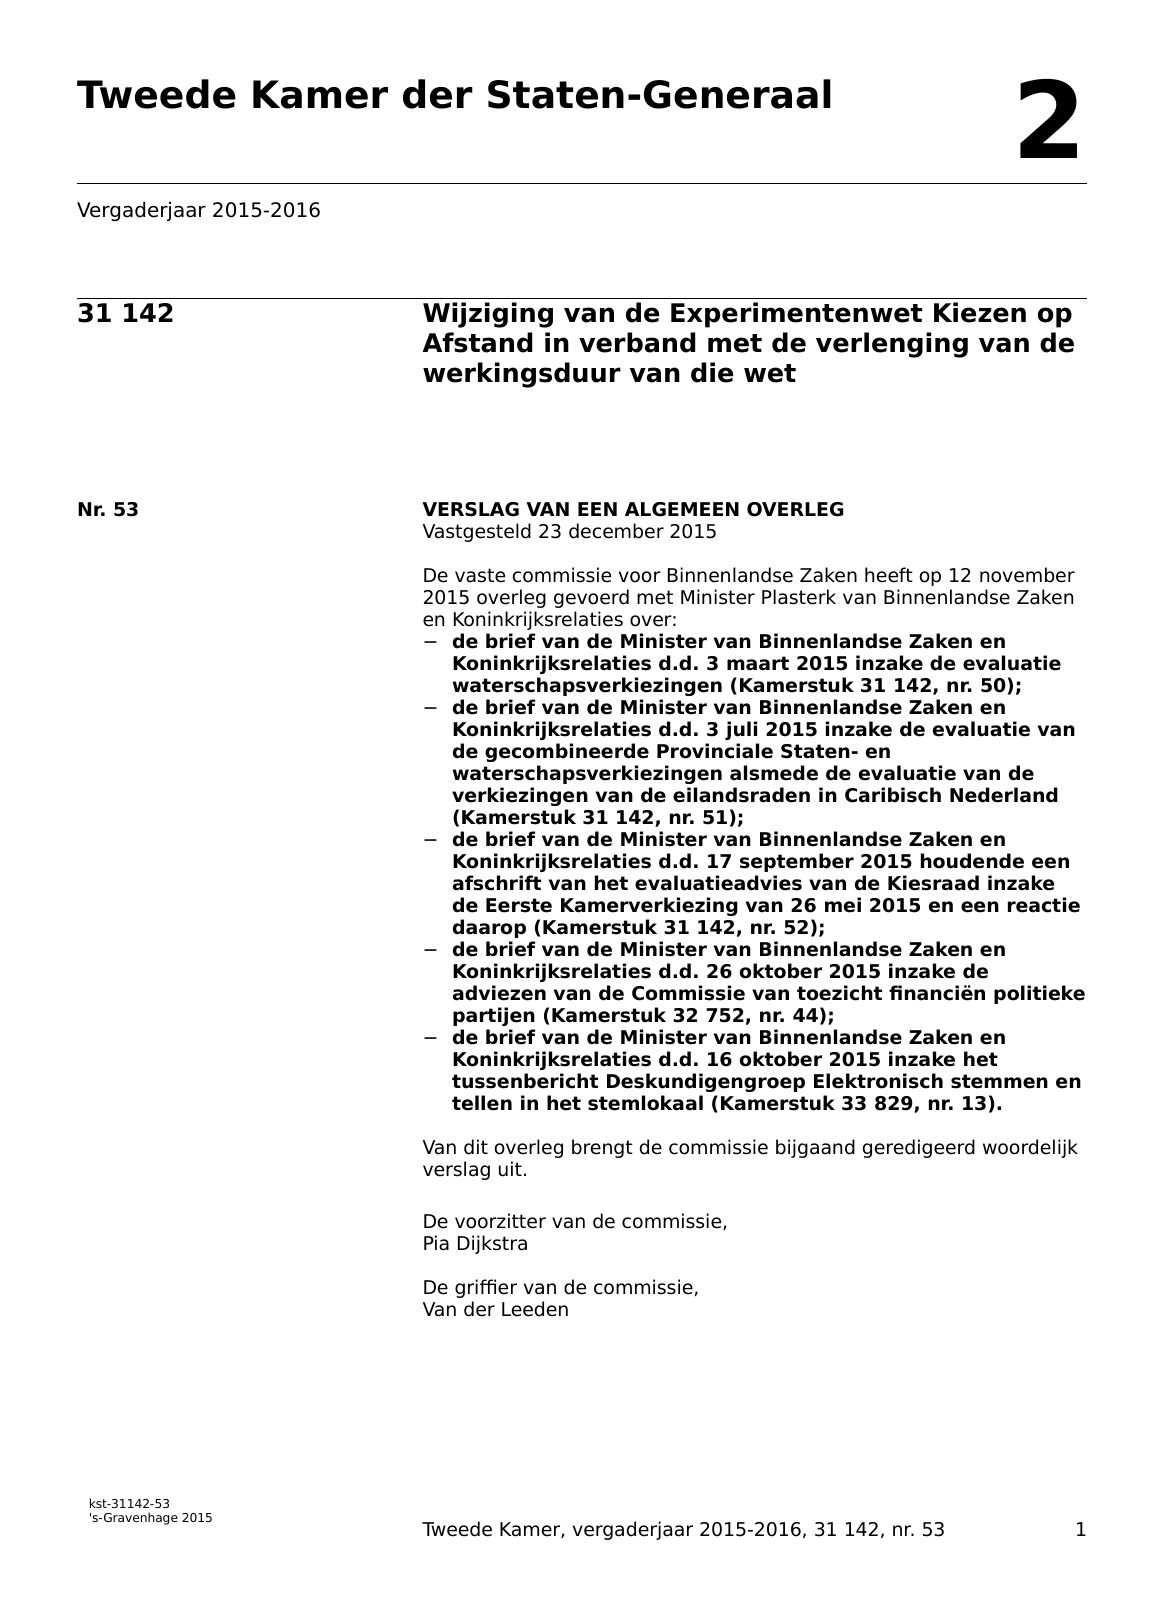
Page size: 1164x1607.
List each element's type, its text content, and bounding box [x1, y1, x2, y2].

text De griffier van de commissie, Van der Leeden [422, 1277, 1087, 1321]
table_header 2 [886, 59, 1087, 183]
text De voorzitter van de commissie, Pia Dijkstra [422, 1211, 1087, 1255]
text 's-Gravenhage 2015 [88, 1511, 323, 1525]
table_header Tweede Kamer der Staten-Generaal [77, 59, 886, 183]
text − de brief van de Minister van Binnenlandse Zaken en Koninkrijksrelaties d.d. 17 september 2015 houdende een afschrift van het evaluatieadvies van de Kiesraad inzake de Eerste Kamerverkiezing van 26 mei 2015 en een reactie daarop (Kamerstuk 31 142, nr. 52); [422, 829, 1087, 939]
subtitle Nr. 53 VERSLAG VAN EEN ALGEMEEN OVERLEG [77, 499, 1087, 521]
text Van dit overleg brengt de commissie bijgaand geredigeerd woordelijk verslag uit. [422, 1137, 1087, 1181]
text − de brief van de Minister van Binnenlandse Zaken en Koninkrijksrelaties d.d. 26 oktober 2015 inzake de adviezen van de Commissie van toezicht financiën politieke partijen (Kamerstuk 32 752, nr. 44); [422, 939, 1087, 1027]
text − de brief van de Minister van Binnenlandse Zaken en Koninkrijksrelaties d.d. 3 juli 2015 inzake de evaluatie van de gecombineerde Provinciale Staten- en waterschapsverkiezingen alsmede de evaluatie van de verkiezingen van de eilandsraden in Caribisch Nederland (Kamerstuk 31 142, nr. 51); [422, 697, 1087, 829]
text kst-31142-53 [88, 1497, 323, 1511]
text Vastgesteld 23 december 2015 [422, 521, 1087, 543]
subtitle 31 142 Wijziging van de Experimentenwet Kiezen op Afstand in verband met de verlenging van de werkingsduur van die wet [77, 299, 1087, 388]
text − de brief van de Minister van Binnenlandse Zaken en Koninkrijksrelaties d.d. 16 oktober 2015 inzake het tussenbericht Deskundigengroep Elektronisch stemmen en tellen in het stemlokaal (Kamerstuk 33 829, nr. 13). [422, 1027, 1087, 1115]
text − de brief van de Minister van Binnenlandse Zaken en Koninkrijksrelaties d.d. 3 maart 2015 inzake de evaluatie waterschapsverkiezingen (Kamerstuk 31 142, nr. 50); [422, 631, 1087, 697]
table_cell Vergaderjaar 2015-2016 [77, 184, 1087, 298]
text De vaste commissie voor Binnenlandse Zaken heeft op 12 november 2015 overleg gevoerd met Minister Plasterk van Binnenlandse Zaken en Koninkrijksrelaties over: [422, 565, 1087, 631]
